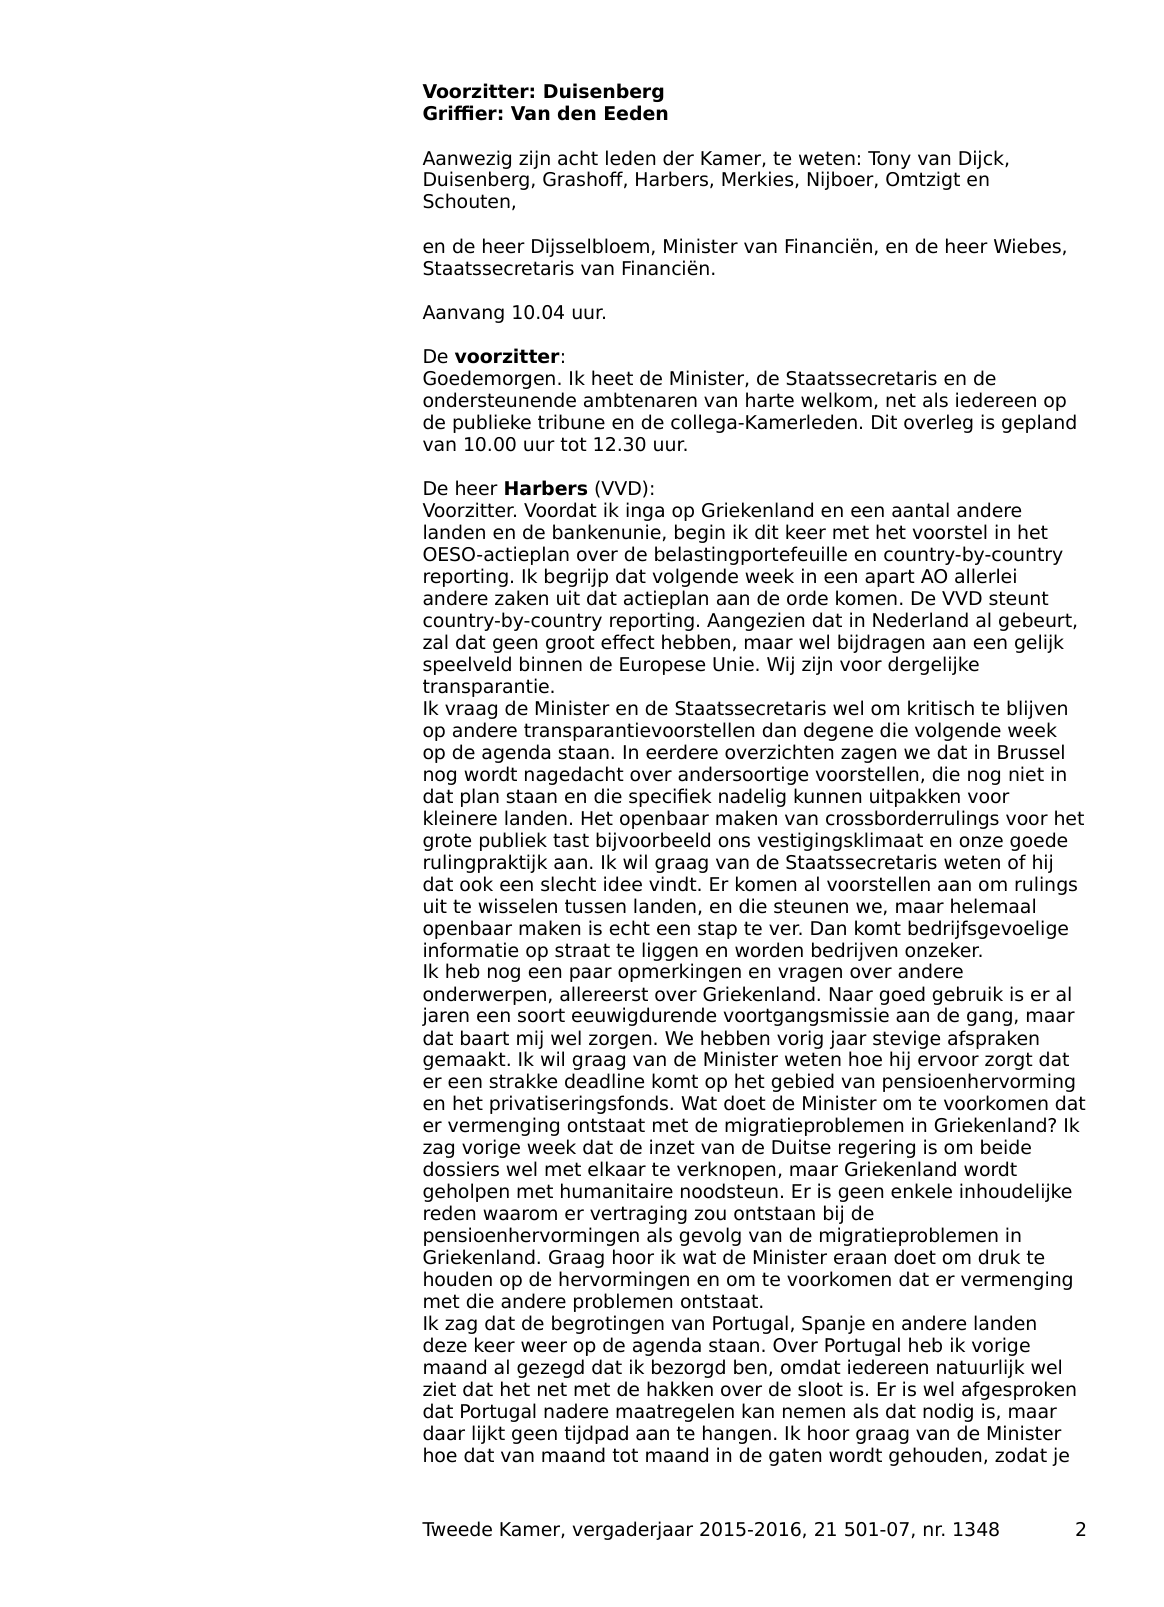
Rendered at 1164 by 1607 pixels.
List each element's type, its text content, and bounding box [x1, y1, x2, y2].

text Goedemorgen. Ik heet de Minister, de Staatssecretaris en de ondersteunende ambtenaren van harte welkom, net als iedereen op de publieke tribune en de collega-Kamerleden. Dit overleg is gepland van 10.00 uur tot 12.30 uur. [422, 368, 1087, 456]
text De heer Harbers (VVD): [422, 478, 1087, 500]
text De voorzitter: [422, 346, 1087, 368]
text en de heer Dijsselbloem, Minister van Financiën, en de heer Wiebes, Staatssecretaris van Financiën. [422, 236, 1087, 279]
text Aanwezig zijn acht leden der Kamer, te weten: Tony van Dijck, Duisenberg, Grashoff, Harbers, Merkies, Nijboer, Omtzigt en Schouten, [422, 147, 1087, 213]
text Griffier: Van den Eeden [422, 103, 1087, 125]
text Aanvang 10.04 uur. [422, 302, 1087, 324]
text Ik zag dat de begrotingen van Portugal, Spanje en andere landen deze keer weer op de agenda staan. Over Portugal heb ik vorige maand al gezegd dat ik bezorgd ben, omdat iedereen natuurlijk wel ziet dat het net met de hakken over de sloot is. Er is wel afgesproken dat Portugal nadere maatregelen kan nemen als dat nodig is, maar daar lijkt geen tijdpad aan te hangen. Ik hoor graag van de Minister hoe dat van maand tot maand in de gaten wordt gehouden, zodat je [422, 1313, 1087, 1467]
text Ik vraag de Minister en de Staatssecretaris wel om kritisch te blijven op andere transparantievoorstellen dan degene die volgende week op de agenda staan. In eerdere overzichten zagen we dat in Brussel nog wordt nagedacht over andersoortige voorstellen, die nog niet in dat plan staan en die specifiek nadelig kunnen uitpakken voor kleinere landen. Het openbaar maken van crossborderrulings voor het grote publiek tast bijvoorbeeld ons vestigingsklimaat en onze goede rulingpraktijk aan. Ik wil graag van de Staatssecretaris weten of hij dat ook een slecht idee vindt. Er komen al voorstellen aan om rulings uit te wisselen tussen landen, en die steunen we, maar helemaal openbaar maken is echt een stap te ver. Dan komt bedrijfsgevoelige informatie op straat te liggen en worden bedrijven onzeker. [422, 698, 1087, 961]
text Voorzitter. Voordat ik inga op Griekenland en een aantal andere landen en de bankenunie, begin ik dit keer met het voorstel in het OESO-actieplan over de belastingportefeuille en country-by-country reporting. Ik begrijp dat volgende week in een apart AO allerlei andere zaken uit dat actieplan aan de orde komen. De VVD steunt country-by-country reporting. Aangezien dat in Nederland al gebeurt, zal dat geen groot effect hebben, maar wel bijdragen aan een gelijk speelveld binnen de Europese Unie. Wij zijn voor dergelijke transparantie. [422, 500, 1087, 698]
text Ik heb nog een paar opmerkingen en vragen over andere onderwerpen, allereerst over Griekenland. Naar goed gebruik is er al jaren een soort eeuwigdurende voortgangsmissie aan de gang, maar dat baart mij wel zorgen. We hebben vorig jaar stevige afspraken gemaakt. Ik wil graag van de Minister weten hoe hij ervoor zorgt dat er een strakke deadline komt op het gebied van pensioenhervorming en het privatiseringsfonds. Wat doet de Minister om te voorkomen dat er vermenging ontstaat met de migratieproblemen in Griekenland? Ik zag vorige week dat de inzet van de Duitse regering is om beide dossiers wel met elkaar te verknopen, maar Griekenland wordt geholpen met humanitaire noodsteun. Er is geen enkele inhoudelijke reden waarom er vertraging zou ontstaan bij de pensioenhervormingen als gevolg van de migratieproblemen in Griekenland. Graag hoor ik wat de Minister eraan doet om druk te houden op de hervormingen en om te voorkomen dat er vermenging met die andere problemen ontstaat. [422, 961, 1087, 1313]
text Voorzitter: Duisenberg [422, 81, 1087, 103]
